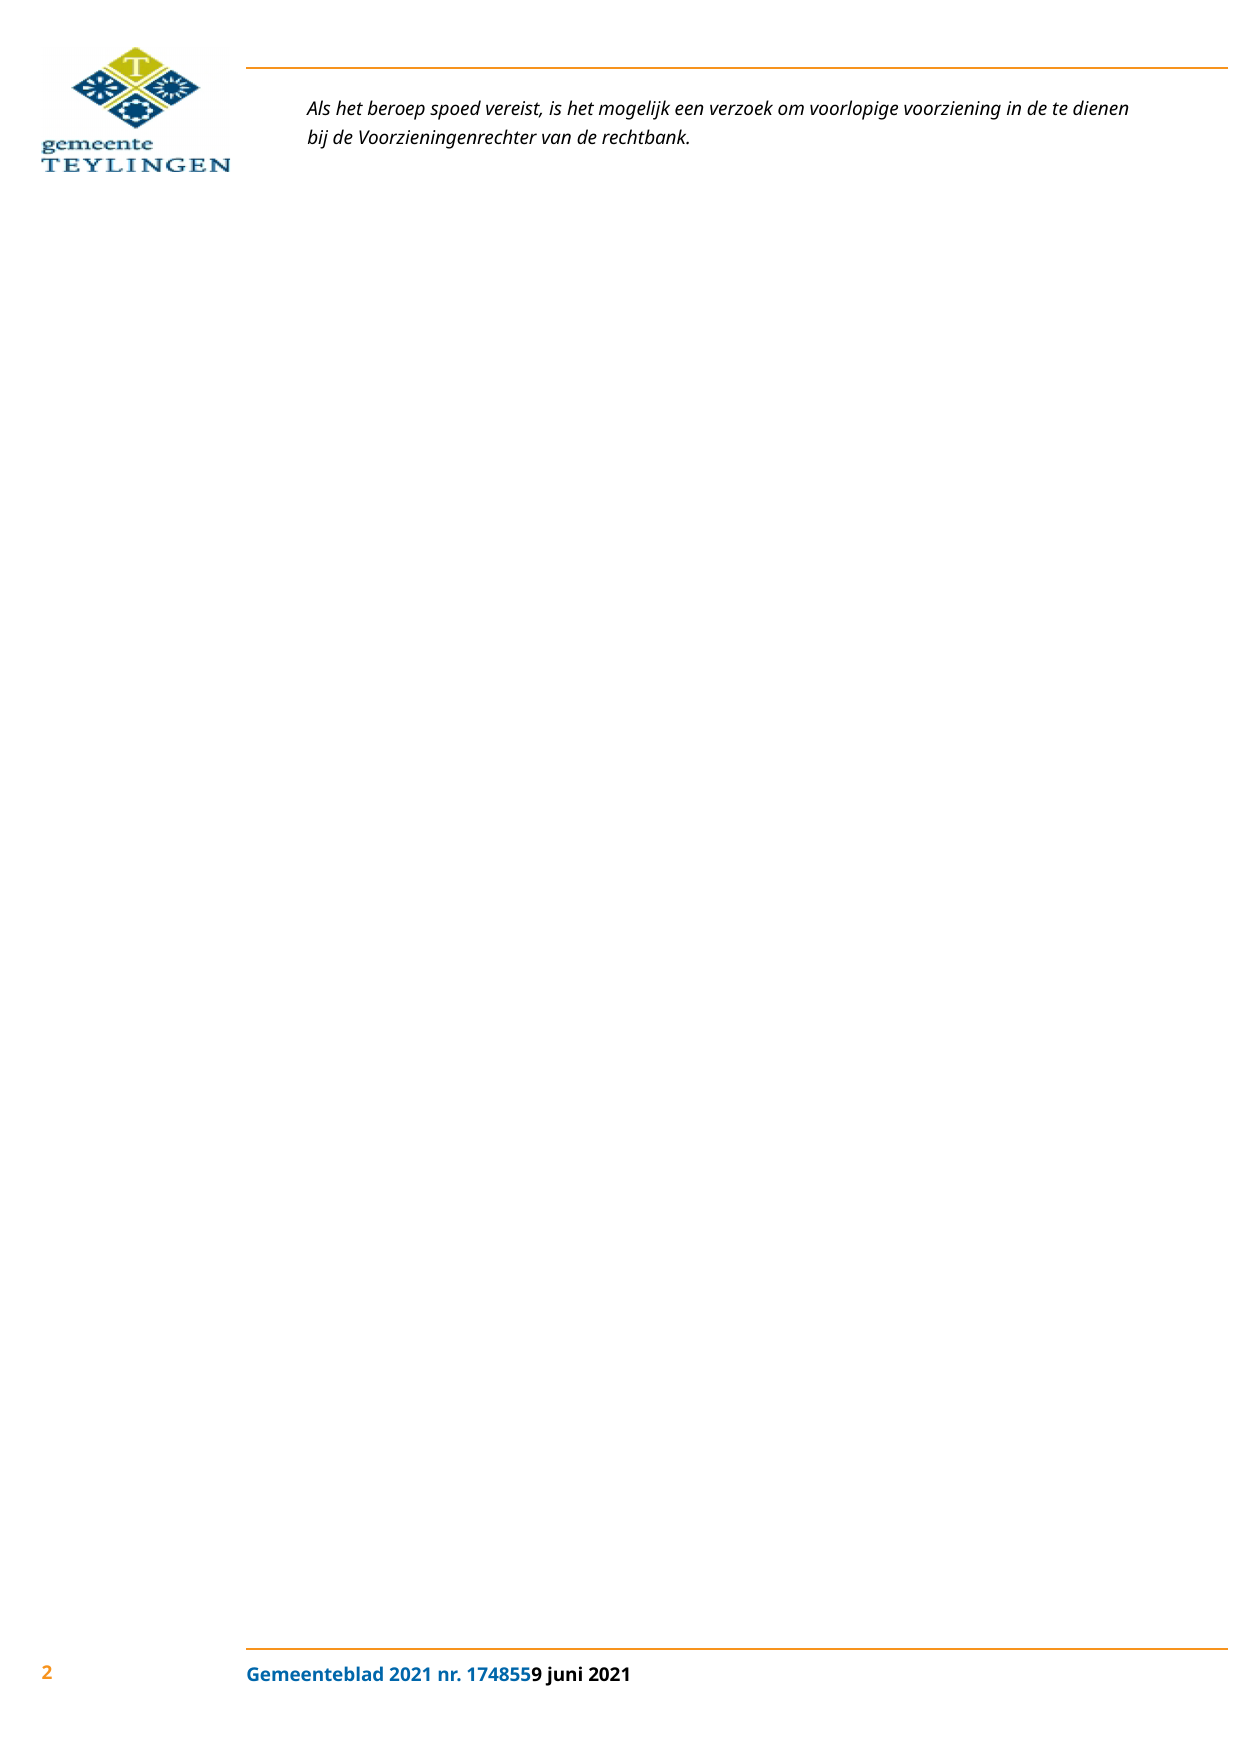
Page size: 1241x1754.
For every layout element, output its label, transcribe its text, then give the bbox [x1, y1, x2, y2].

picture [41, 47, 231, 172]
list Als het beroep spoed vereist, is het mogelijk een verzoek om voorlopige voorziening in de te dienen bij de Voorzieningenrechter van de rechtbank. [248, 95, 1152, 150]
